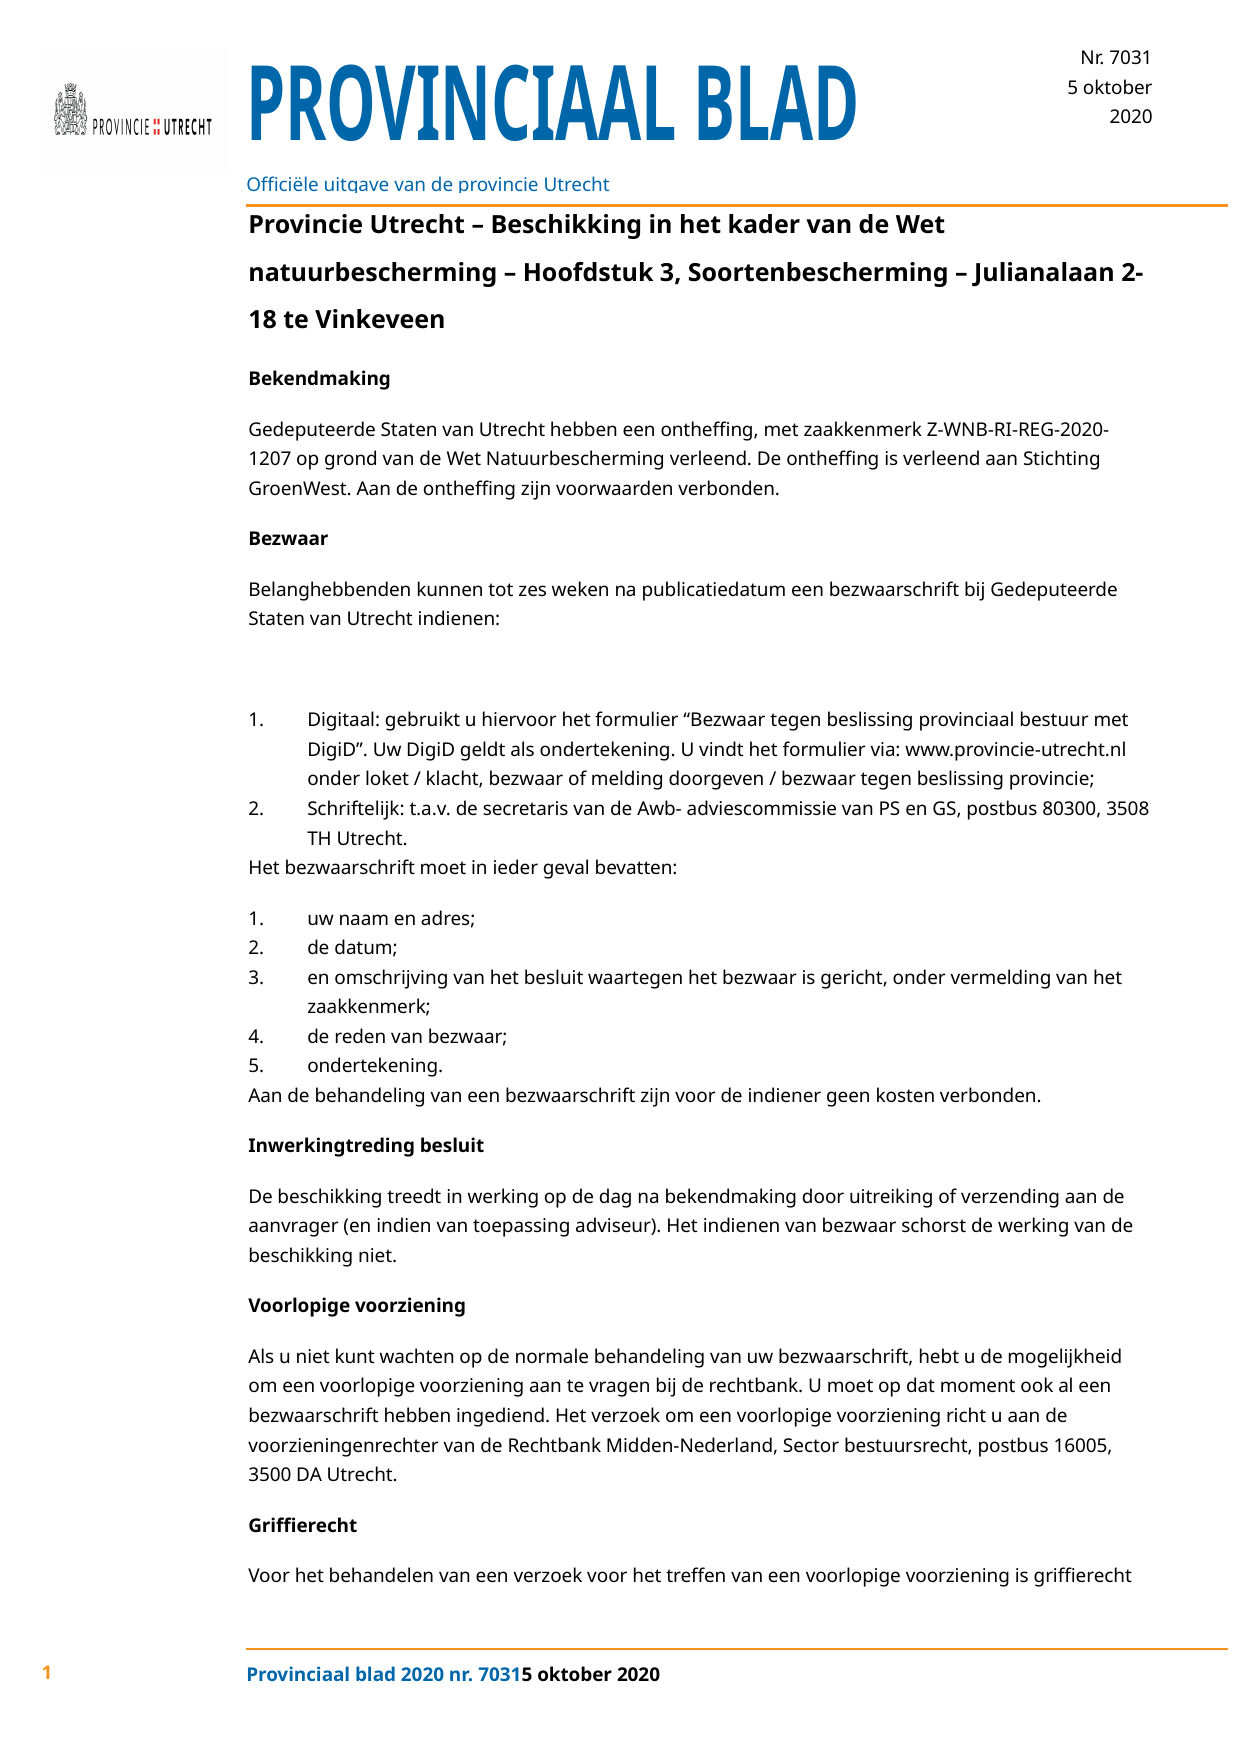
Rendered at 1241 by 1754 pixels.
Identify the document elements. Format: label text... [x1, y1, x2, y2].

list ondertekening. [248, 1053, 1152, 1078]
text Provincie Utrecht – Beschikking in het kader van de Wet natuurbescherming – Hoofdstuk 3, Soortenbescherming – Julianalaan 2-18 te Vinkeveen [248, 207, 1152, 336]
picture [41, 47, 231, 172]
text Als u niet kunt wachten op de normale behandeling van uw bezwaarschrift, hebt u de mogelijkheid om een voorlopige voorziening aan te vragen bij de rechtbank. U moet op dat moment ook al een bezwaarschrift hebben ingediend. Het verzoek om een voorlopige voorziening richt u aan de voorzieningenrechter van de Rechtbank Midden-Nederland, Sector bestuursrecht, postbus 16005, 3500 DA Utrecht. [248, 1343, 1152, 1487]
list Schriftelijk: t.a.v. de secretaris van de Awb- adviescommissie van PS en GS, postbus 80300, 3508 TH Utrecht. [248, 795, 1152, 850]
text Bekendmaking [248, 366, 1152, 391]
list Digitaal: gebruikt u hiervoor het formulier “Bezwaar tegen beslissing provinciaal bestuur met DigiD”. Uw DigiD geldt als ondertekening. U vindt het formulier via: www.provincie-utrecht.nl onder loket / klacht, bezwaar of melding doorgeven / bezwaar tegen beslissing provincie; [248, 706, 1152, 791]
text Inwerkingtreding besluit [248, 1133, 1152, 1158]
text Het bezwaarschrift moet in ieder geval bevatten: [248, 854, 1152, 880]
text Voor het behandelen van een verzoek voor het treffen van een voorlopige voorziening is griffierecht [248, 1562, 1152, 1588]
text De beschikking treedt in werking op de dag na bekendmaking door uitreiking of verzending aan de aanvrager (en indien van toepassing adviseur). Het indienen van bezwaar schorst de werking van de beschikking niet. [248, 1183, 1152, 1268]
text Griffierecht [248, 1512, 1152, 1537]
text Bezwaar [248, 526, 1152, 551]
text Gedeputeerde Staten van Utrecht hebben een ontheffing, met zaakkenmerk Z-WNB-RI-REG-2020-1207 op grond van de Wet Natuurbescherming verleend. De ontheffing is verleend aan Stichting GroenWest. Aan de ontheffing zijn voorwaarden verbonden. [248, 416, 1152, 501]
list en omschrijving van het besluit waartegen het bezwaar is gericht, onder vermelding van het zaakkenmerk; [248, 964, 1152, 1019]
list de reden van bezwaar; [248, 1023, 1152, 1049]
text Voorlopige voorziening [248, 1293, 1152, 1318]
list uw naam en adres; [248, 905, 1152, 930]
list de datum; [248, 934, 1152, 960]
text Belanghebbenden kunnen tot zes weken na publicatiedatum een bezwaarschrift bij Gedeputeerde Staten van Utrecht indienen: [248, 576, 1152, 631]
text Aan de behandeling van een bezwaarschrift zijn voor de indiener geen kosten verbonden. [248, 1082, 1152, 1108]
